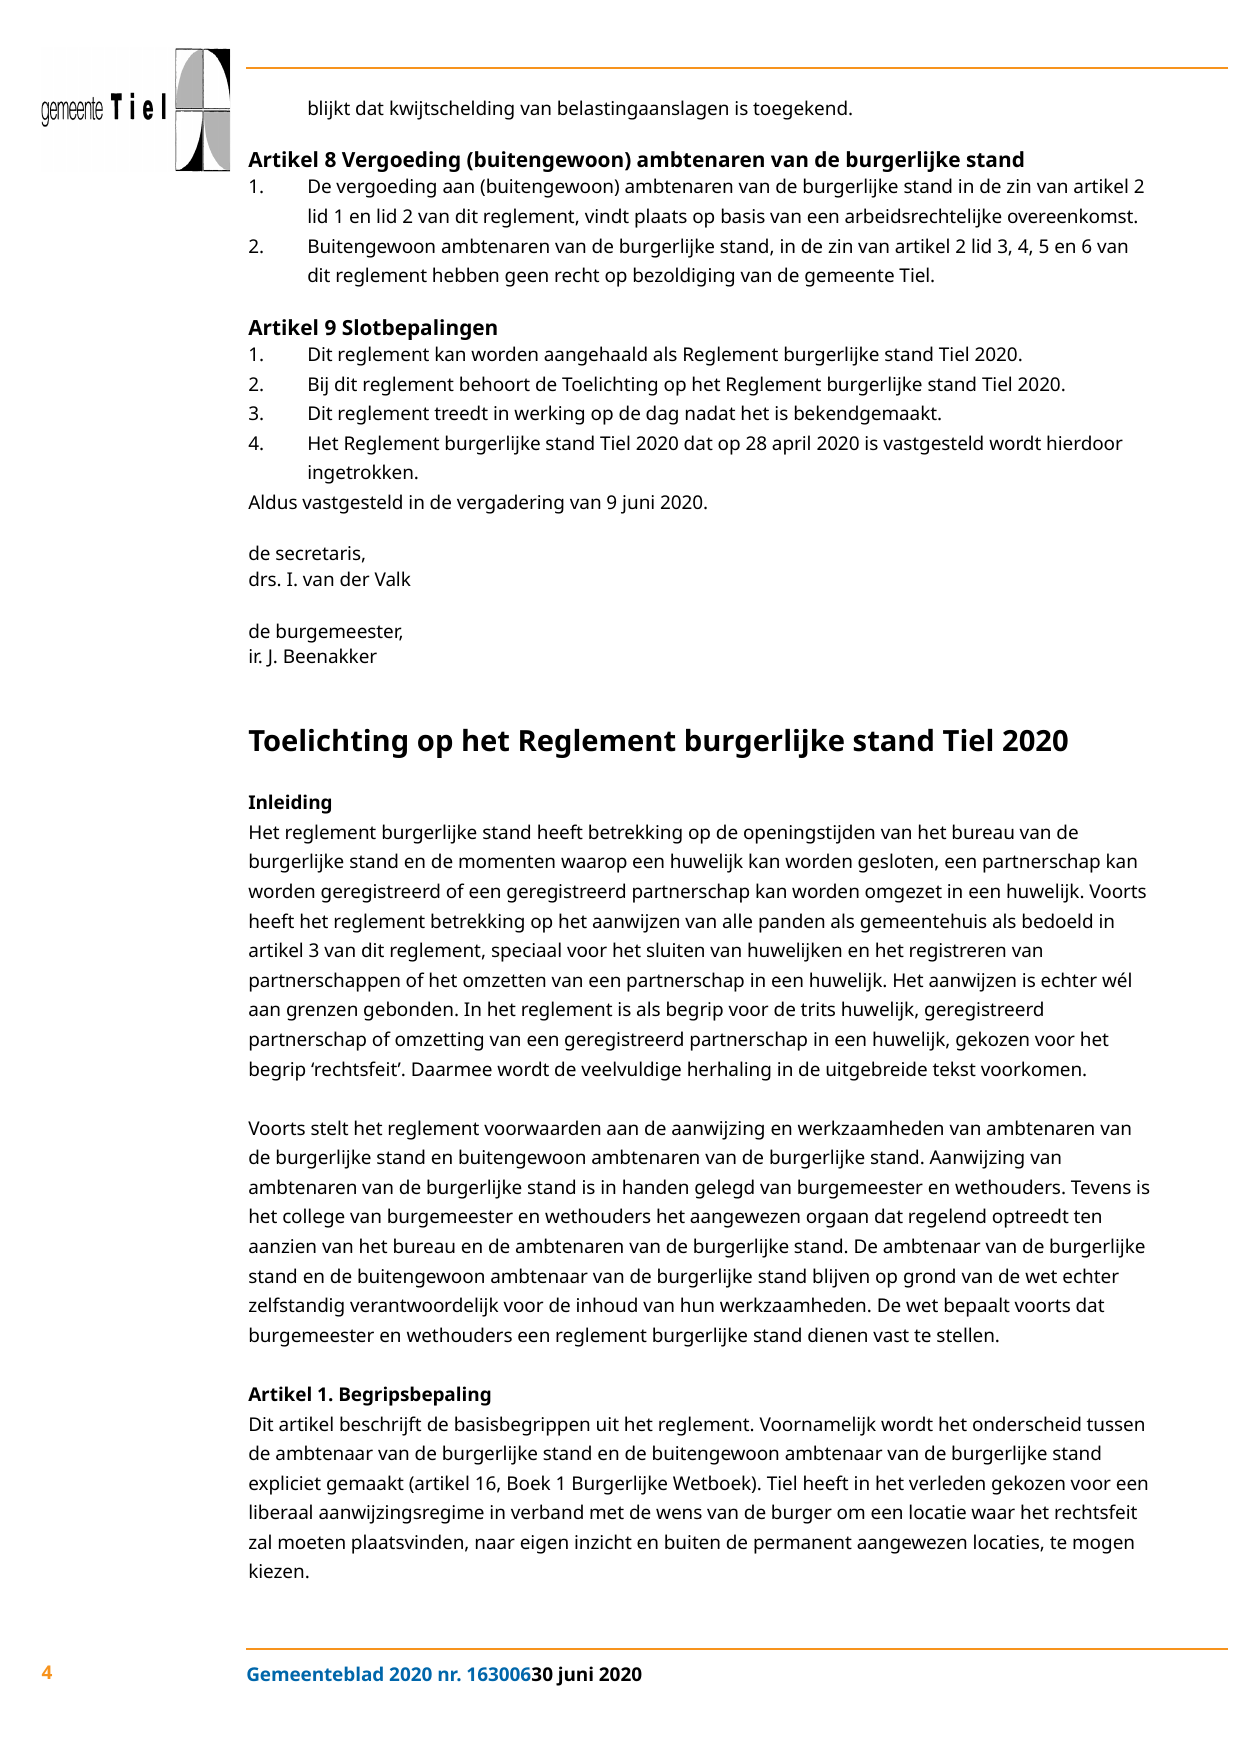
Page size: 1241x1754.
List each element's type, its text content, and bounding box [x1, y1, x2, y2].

text Artikel 1. Begripsbepaling [248, 1381, 1152, 1407]
list blijkt dat kwijtschelding van belastingaanslagen is toegekend. [248, 95, 1152, 121]
picture [41, 47, 231, 172]
list Buitengewoon ambtenaren van de burgerlijke stand, in de zin van artikel 2 lid 3, 4, 5 en 6 van dit reglement hebben geen recht op bezoldiging van de gemeente Tiel. [248, 233, 1152, 288]
list De vergoeding aan (buitengewoon) ambtenaren van de burgerlijke stand in de zin van artikel 2 lid 1 en lid 2 van dit reglement, vindt plaats op basis van een arbeidsrechtelijke overeenkomst. [248, 174, 1152, 229]
text drs. I. van der Valk [248, 566, 1152, 592]
list Dit reglement kan worden aangehaald als Reglement burgerlijke stand Tiel 2020. [248, 341, 1152, 367]
text Voorts stelt het reglement voorwaarden aan de aanwijzing en werkzaamheden van ambtenaren van de burgerlijke stand en buitengewoon ambtenaren van de burgerlijke stand. Aanwijzing van ambtenaren van de burgerlijke stand is in handen gelegd van burgemeester en wethouders. Tevens is het college van burgemeester en wethouders het aangewezen orgaan dat regelend optreedt ten aanzien van het bureau en de ambtenaren van de burgerlijke stand. De ambtenaar van de burgerlijke stand en de buitengewoon ambtenaar van de burgerlijke stand blijven op grond van de wet echter zelfstandig verantwoordelijk voor de inhoud van hun werkzaamheden. De wet bepaalt voorts dat burgemeester en wethouders een reglement burgerlijke stand dienen vast te stellen. [248, 1115, 1152, 1348]
text Artikel 8 Vergoeding (buitengewoon) ambtenaren van de burgerlijke stand [248, 145, 1152, 174]
text Aldus vastgesteld in de vergadering van 9 juni 2020. [248, 489, 1152, 515]
text ir. J. Beenakker [248, 643, 1152, 669]
text de burgemeester, [248, 618, 1152, 643]
text de secretaris, [248, 541, 1152, 566]
text Dit artikel beschrijft de basisbegrippen uit het reglement. Voornamelijk wordt het onderscheid tussen de ambtenaar van de burgerlijke stand en de buitengewoon ambtenaar van de burgerlijke stand expliciet gemaakt (artikel 16, Boek 1 Burgerlijke Wetboek). Tiel heeft in het verleden gekozen voor een liberaal aanwijzingsregime in verband met de wens van de burger om een locatie waar het rechtsfeit zal moeten plaatsvinden, naar eigen inzicht en buiten de permanent aangewezen locaties, te mogen kiezen. [248, 1411, 1152, 1584]
list Dit reglement treedt in werking op de dag nadat het is bekendgemaakt. [248, 400, 1152, 426]
text Toelichting op het Reglement burgerlijke stand Tiel 2020 [248, 721, 1152, 760]
list Bij dit reglement behoort de Toelichting op het Reglement burgerlijke stand Tiel 2020. [248, 371, 1152, 397]
list Het Reglement burgerlijke stand Tiel 2020 dat op 28 april 2020 is vastgesteld wordt hierdoor ingetrokken. [248, 430, 1152, 485]
text Inleiding [248, 789, 1152, 815]
text Artikel 9 Slotbepalingen [248, 313, 1152, 341]
text Het reglement burgerlijke stand heeft betrekking op de openingstijden van het bureau van de burgerlijke stand en de momenten waarop een huwelijk kan worden gesloten, een partnerschap kan worden geregistreerd of een geregistreerd partnerschap kan worden omgezet in een huwelijk. Voorts heeft het reglement betrekking op het aanwijzen van alle panden als gemeentehuis als bedoeld in artikel 3 van dit reglement, speciaal voor het sluiten van huwelijken en het registreren van partnerschappen of het omzetten van een partnerschap in een huwelijk. Het aanwijzen is echter wél aan grenzen gebonden. In het reglement is als begrip voor de trits huwelijk, geregistreerd partnerschap of omzetting van een geregistreerd partnerschap in een huwelijk, gekozen voor het begrip ‘rechtsfeit’. Daarmee wordt de veelvuldige herhaling in de uitgebreide tekst voorkomen. [248, 819, 1152, 1082]
